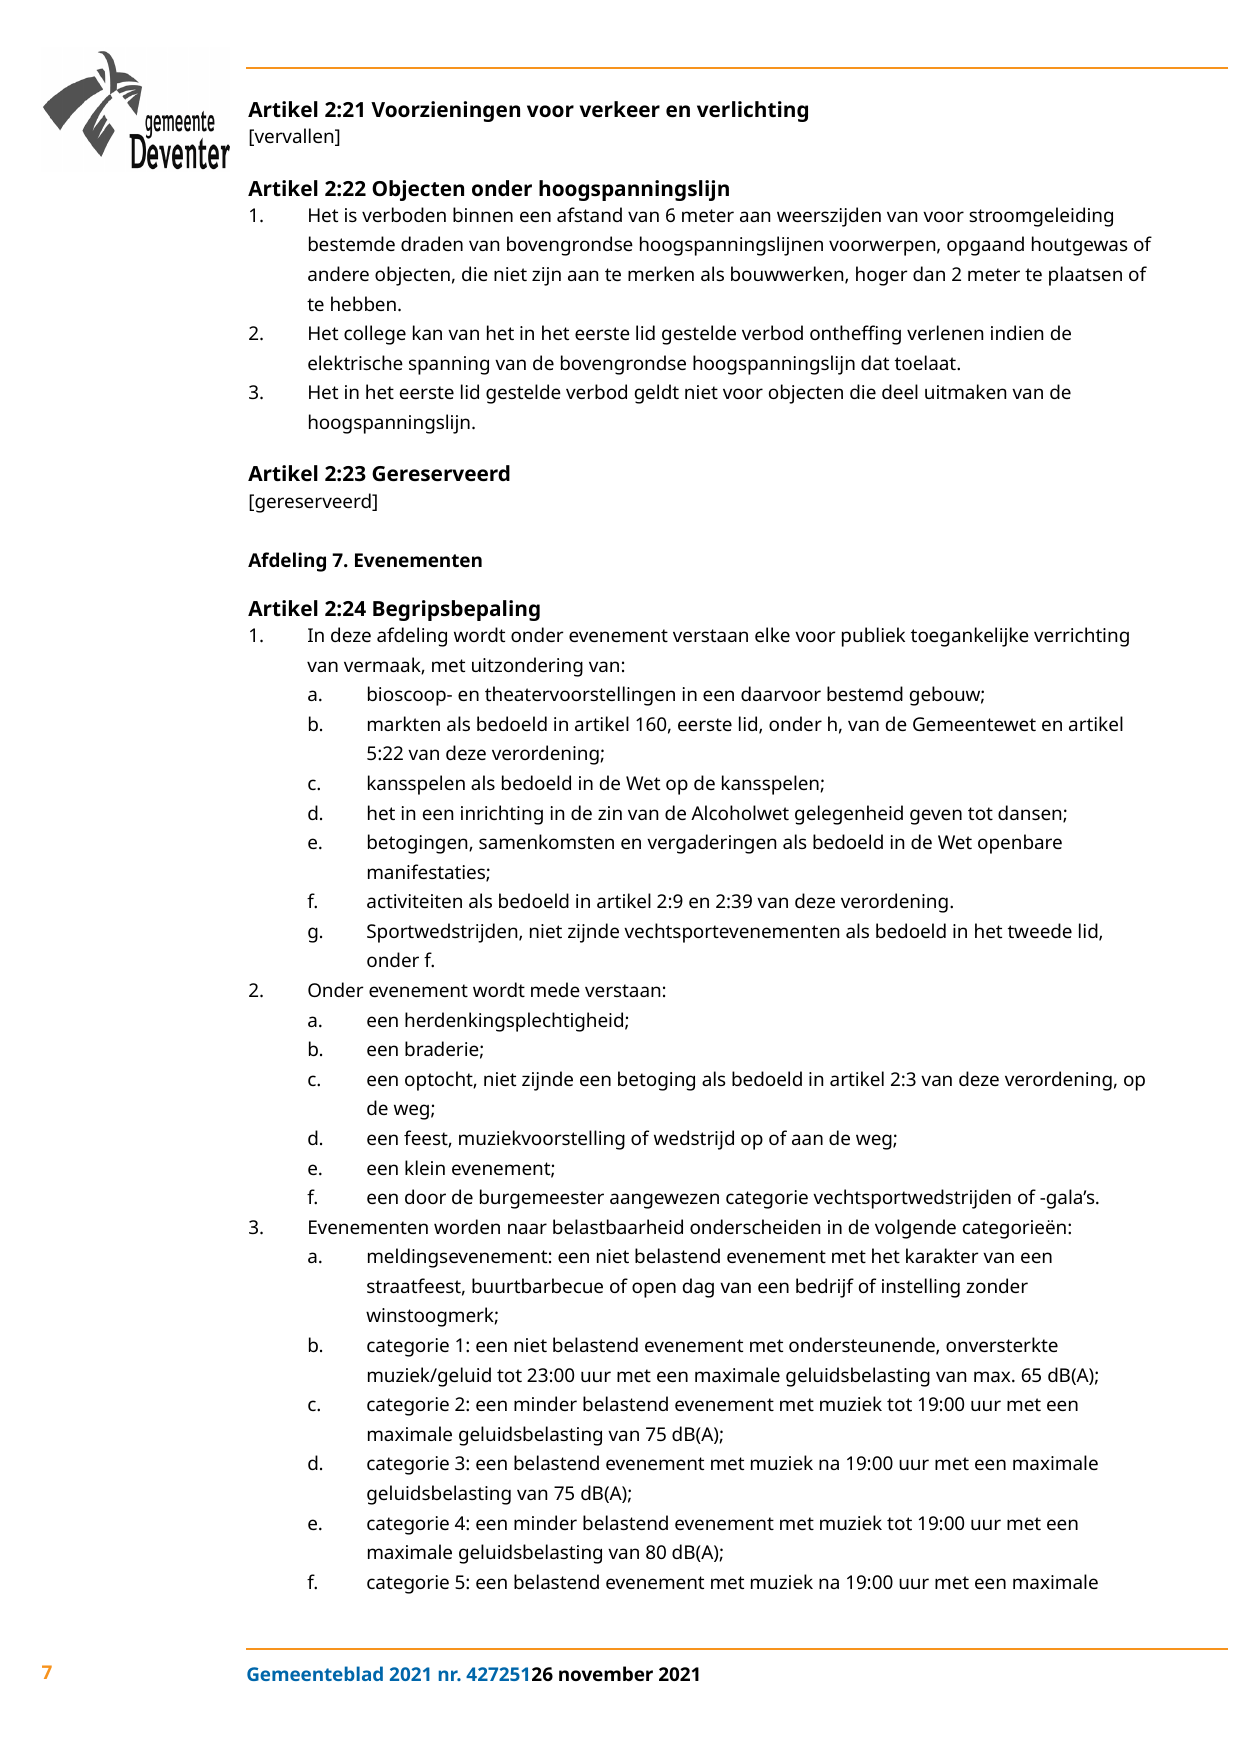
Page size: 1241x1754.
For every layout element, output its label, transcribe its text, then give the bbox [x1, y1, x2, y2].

list Het college kan van het in het eerste lid gestelde verbod ontheffing verlenen indien de elektrische spanning van de bovengrondse hoogspanningslijn dat toelaat. [248, 320, 1152, 376]
list categorie 3: een belastend evenement met muziek na 19:00 uur met een maximale geluidsbelasting van 75 dB(A); [307, 1451, 1152, 1506]
list het in een inrichting in de zin van de Alcoholwet gelegenheid geven tot dansen; [307, 800, 1152, 825]
text Artikel 2:24 Begripsbepaling [248, 594, 1152, 622]
text Artikel 2:21 Voorzieningen voor verkeer en verlichting [248, 95, 1152, 123]
list categorie 4: een minder belastend evenement met muziek tot 19:00 uur met een maximale geluidsbelasting van 80 dB(A); [307, 1510, 1152, 1565]
text [vervallen] [248, 123, 1152, 149]
list categorie 1: een niet belastend evenement met ondersteunende, onversterkte muziek/geluid tot 23:00 uur met een maximale geluidsbelasting van max. 65 dB(A); [307, 1332, 1152, 1387]
list activiteiten als bedoeld in artikel 2:9 en 2:39 van deze verordening. [307, 888, 1152, 914]
list meldingsevenement: een niet belastend evenement met het karakter van een straatfeest, buurtbarbecue of open dag van een bedrijf of instelling zonder winstoogmerk; [307, 1243, 1152, 1328]
list categorie 5: een belastend evenement met muziek na 19:00 uur met een maximale [307, 1569, 1152, 1594]
list een braderie; [307, 1036, 1152, 1062]
list Evenementen worden naar belastbaarheid onderscheiden in de volgende categorieën: [248, 1214, 1152, 1239]
list bioscoop- en theatervoorstellingen in een daarvoor bestemd gebouw; [307, 681, 1152, 707]
list Het is verboden binnen een afstand van 6 meter aan weerszijden van voor stroomgeleiding bestemde draden van bovengrondse hoogspanningslijnen voorwerpen, opgaand houtgewas of andere objecten, die niet zijn aan te merken als bouwwerken, hoger dan 2 meter te plaatsen of te hebben. [248, 202, 1152, 317]
list een feest, muziekvoorstelling of wedstrijd op of aan de weg; [307, 1125, 1152, 1151]
text Artikel 2:22 Objecten onder hoogspanningslijn [248, 174, 1152, 202]
text Artikel 2:23 Gereserveerd [248, 459, 1152, 488]
list markten als bedoeld in artikel 160, eerste lid, onder h, van de Gemeentewet en artikel 5:22 van deze verordening; [307, 711, 1152, 766]
list een door de burgemeester aangewezen categorie vechtsportwedstrijden of -gala’s. [307, 1184, 1152, 1210]
list een optocht, niet zijnde een betoging als bedoeld in artikel 2:3 van deze verordening, op de weg; [307, 1066, 1152, 1121]
list Onder evenement wordt mede verstaan: [248, 977, 1152, 1003]
picture [41, 47, 231, 172]
list Het in het eerste lid gestelde verbod geldt niet voor objecten die deel uitmaken van de hoogspanningslijn. [248, 379, 1152, 435]
text [gereserveerd] [248, 488, 1152, 514]
list een herdenkingsplechtigheid; [307, 1007, 1152, 1032]
list betogingen, samenkomsten en vergaderingen als bedoeld in de Wet openbare manifestaties; [307, 829, 1152, 884]
text Afdeling 7. Evenementen [248, 547, 1152, 573]
list categorie 2: een minder belastend evenement met muziek tot 19:00 uur met een maximale geluidsbelasting van 75 dB(A); [307, 1391, 1152, 1447]
list Sportwedstrijden, niet zijnde vechtsportevenementen als bedoeld in het tweede lid, onder f. [307, 918, 1152, 973]
list een klein evenement; [307, 1155, 1152, 1180]
list kansspelen als bedoeld in de Wet op de kansspelen; [307, 770, 1152, 796]
list In deze afdeling wordt onder evenement verstaan elke voor publiek toegankelijke verrichting van vermaak, met uitzondering van: [248, 622, 1152, 677]
